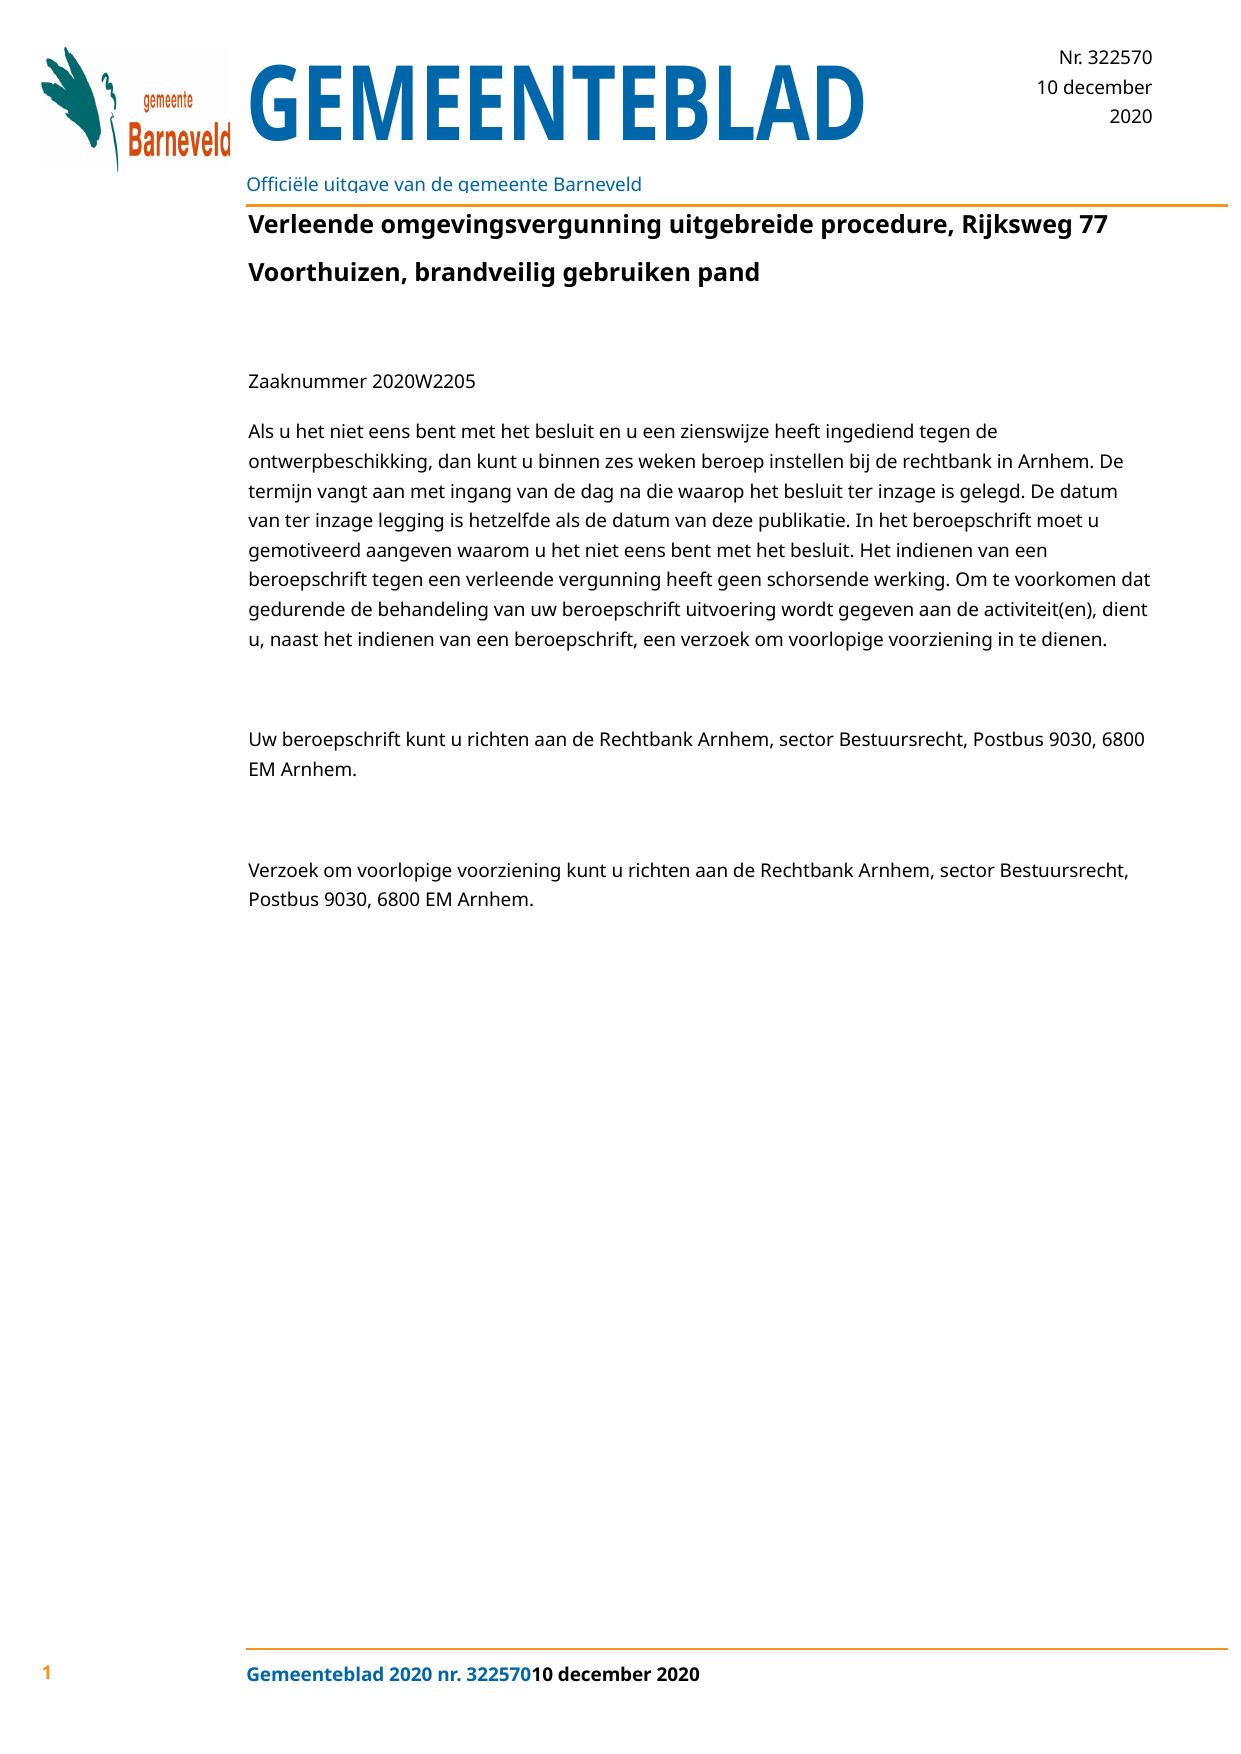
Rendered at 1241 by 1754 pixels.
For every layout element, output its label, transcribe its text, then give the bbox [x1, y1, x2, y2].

text Verzoek om voorlopige voorziening kunt u richten aan de Rechtbank Arnhem, sector Bestuursrecht, Postbus 9030, 6800 EM Arnhem. [248, 857, 1152, 912]
text Verleende omgevingsvergunning uitgebreide procedure, Rijksweg 77 Voorthuizen, brandveilig gebruiken pand [248, 207, 1152, 288]
text Als u het niet eens bent met het besluit en u een zienswijze heeft ingediend tegen de ontwerpbeschikking, dan kunt u binnen zes weken beroep instellen bij de rechtbank in Arnhem. De termijn vangt aan met ingang van de dag na die waarop het besluit ter inzage is gelegd. De datum van ter inzage legging is hetzelfde als de datum van deze publikatie. In het beroepschrift moet u gemotiveerd aangeven waarom u het niet eens bent met het besluit. Het indienen van een beroepschrift tegen een verleende vergunning heeft geen schorsende werking. Om te voorkomen dat gedurende de behandeling van uw beroepschrift uitvoering wordt gegeven aan de activiteit(en), dient u, naast het indienen van een beroepschrift, een verzoek om voorlopige voorziening in te dienen. [248, 419, 1152, 652]
text Zaaknummer 2020W2205 [248, 368, 1152, 394]
text Uw beroepschrift kunt u richten aan de Rechtbank Arnhem, sector Bestuursrecht, Postbus 9030, 6800 EM Arnhem. [248, 727, 1152, 782]
picture [41, 47, 231, 172]
